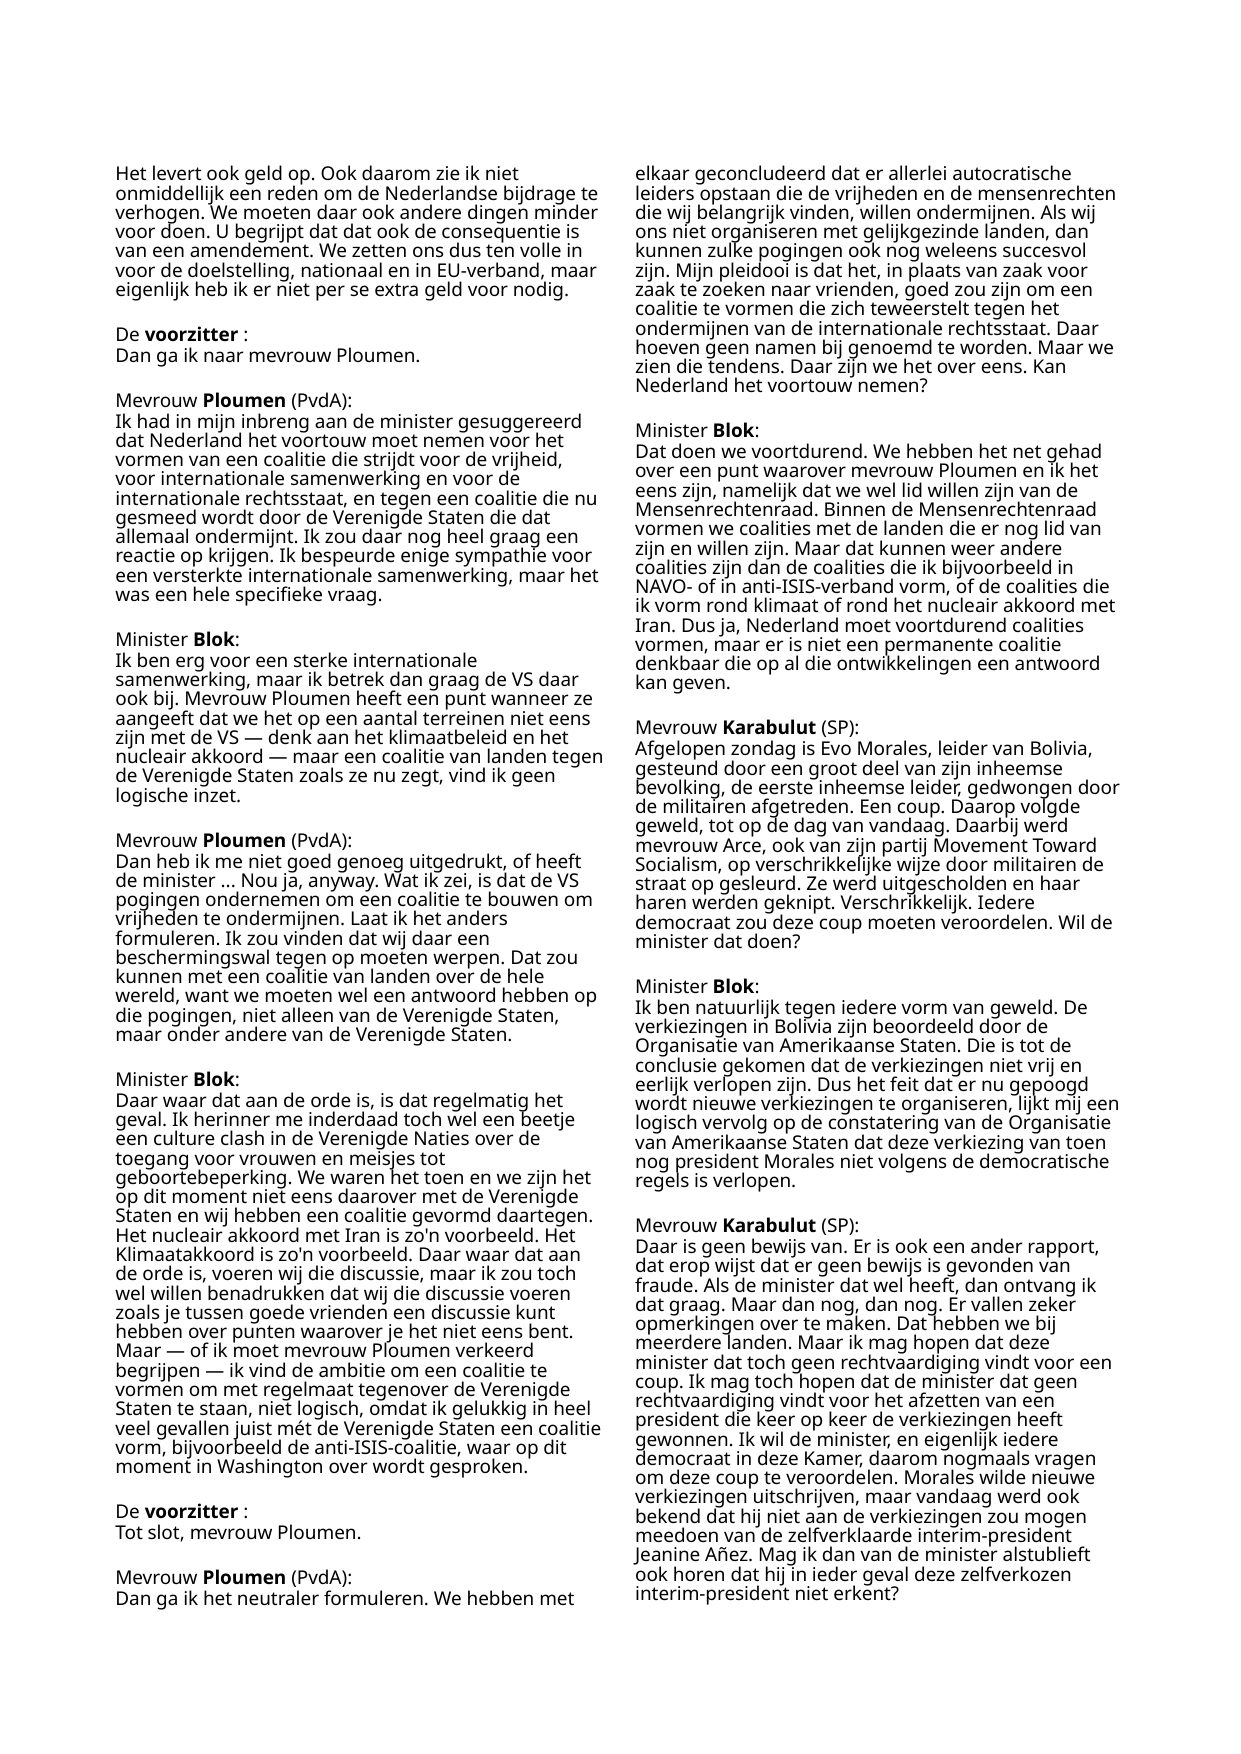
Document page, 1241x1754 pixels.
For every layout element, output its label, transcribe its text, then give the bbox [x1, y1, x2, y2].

text Dan ga ik naar mevrouw Ploumen. [115, 347, 605, 366]
text Afgelopen zondag is Evo Morales, leider van Bolivia, gesteund door een groot deel van zijn inheemse bevolking, de eerste inheemse leider, gedwongen door de militairen afgetreden. Een coup. Daarop volgde geweld, tot op de dag van vandaag. Daarbij werd mevrouw Arce, ook van zijn partij Movement Toward Socialism, op verschrikkelijke wijze door militairen de straat op gesleurd. Ze werd uitgescholden en haar haren werden geknipt. Verschrikkelijk. Iedere democraat zou deze coup moeten veroordelen. Wil de minister dat doen? [635, 740, 1125, 952]
text Dat doen we voortdurend. We hebben het net gehad over een punt waarover mevrouw Ploumen en ik het eens zijn, namelijk dat we wel lid willen zijn van de Mensenrechtenraad. Binnen de Mensenrechtenraad vormen we coalities met de landen die er nog lid van zijn en willen zijn. Maar dat kunnen weer andere coalities zijn dan de coalities die ik bijvoorbeeld in NAVO- of in anti-ISIS-verband vorm, of de coalities die ik vorm rond klimaat of rond het nucleair akkoord met Iran. Dus ja, Nederland moet voortdurend coalities vormen, maar er is niet een permanente coalitie denkbaar die op al die ontwikkelingen een antwoord kan geven. [635, 443, 1125, 694]
text Mevrouw Ploumen (PvdA): [115, 1564, 605, 1590]
text Minister Blok: [635, 973, 1125, 999]
text Mevrouw Ploumen (PvdA): [115, 387, 605, 413]
text Ik had in mijn inbreng aan de minister gesuggereerd dat Nederland het voortouw moet nemen voor het vormen van een coalitie die strijdt voor de vrijheid, voor internationale samenwerking en voor de internationale rechtsstaat, en tegen een coalitie die nu gesmeed wordt door de Verenigde Staten die dat allemaal ondermijnt. Ik zou daar nog heel graag een reactie op krijgen. Ik bespeurde enige sympathie voor een versterkte internationale samenwerking, maar het was een hele specifieke vraag. [115, 413, 605, 605]
text De voorzitter : [115, 1498, 605, 1524]
text Dan heb ik me niet goed genoeg uitgedrukt, of heeft de minister ... Nou ja, anyway. Wat ik zei, is dat de VS pogingen ondernemen om een coalitie te bouwen om vrijheden te ondermijnen. Laat ik het anders formuleren. Ik zou vinden dat wij daar een beschermingswal tegen op moeten werpen. Dat zou kunnen met een coalitie van landen over de hele wereld, want we moeten wel een antwoord hebben op die pogingen, niet alleen van de Verenigde Staten, maar onder andere van de Verenigde Staten. [115, 853, 605, 1045]
text Minister Blok: [115, 1066, 605, 1092]
text Mevrouw Karabulut (SP): [635, 1212, 1125, 1238]
text Minister Blok: [115, 626, 605, 652]
text De voorzitter : [115, 321, 605, 347]
text Daar waar dat aan de orde is, is dat regelmatig het geval. Ik herinner me inderdaad toch wel een beetje een culture clash in de Verenigde Naties over de toegang voor vrouwen en meisjes tot geboortebeperking. We waren het toen en we zijn het op dit moment niet eens daarover met de Verenigde Staten en wij hebben een coalitie gevormd daartegen. Het nucleair akkoord met Iran is zo'n voorbeeld. Het Klimaatakkoord is zo'n voorbeeld. Daar waar dat aan de orde is, voeren wij die discussie, maar ik zou toch wel willen benadrukken dat wij die discussie voeren zoals je tussen goede vrienden een discussie kunt hebben over punten waarover je het niet eens bent. Maar — of ik moet mevrouw Ploumen verkeerd begrijpen — ik vind de ambitie om een coalitie te vormen om met regelmaat tegenover de Verenigde Staten te staan, niet logisch, omdat ik gelukkig in heel veel gevallen juist mét de Verenigde Staten een coalitie vorm, bijvoorbeeld de anti-ISIS-coalitie, waar op dit moment in Washington over wordt gesproken. [115, 1092, 605, 1477]
text elkaar geconcludeerd dat er allerlei autocratische leiders opstaan die de vrijheden en de mensenrechten die wij belangrijk vinden, willen ondermijnen. Als wij ons niet organiseren met gelijkgezinde landen, dan kunnen zulke pogingen ook nog weleens succesvol zijn. Mijn pleidooi is dat het, in plaats van zaak voor zaak te zoeken naar vrienden, goed zou zijn om een coalitie te vormen die zich teweerstelt tegen het ondermijnen van de internationale rechtsstaat. Daar hoeven geen namen bij genoemd te worden. Maar we zien die tendens. Daar zijn we het over eens. Kan Nederland het voortouw nemen? [635, 165, 1125, 397]
text Mevrouw Karabulut (SP): [635, 714, 1125, 740]
text Mevrouw Ploumen (PvdA): [115, 827, 605, 853]
text Het levert ook geld op. Ook daarom zie ik niet onmiddellijk een reden om de Nederlandse bijdrage te verhogen. We moeten daar ook andere dingen minder voor doen. U begrijpt dat dat ook de consequentie is van een amendement. We zetten ons dus ten volle in voor de doelstelling, nationaal en in EU-verband, maar eigenlijk heb ik er niet per se extra geld voor nodig. [115, 165, 605, 300]
text Minister Blok: [635, 417, 1125, 443]
text Ik ben erg voor een sterke internationale samenwerking, maar ik betrek dan graag de VS daar ook bij. Mevrouw Ploumen heeft een punt wanneer ze aangeeft dat we het op een aantal terreinen niet eens zijn met de VS — denk aan het klimaatbeleid en het nucleair akkoord — maar een coalitie van landen tegen de Verenigde Staten zoals ze nu zegt, vind ik geen logische inzet. [115, 652, 605, 806]
text Tot slot, mevrouw Ploumen. [115, 1524, 605, 1543]
text Ik ben natuurlijk tegen iedere vorm van geweld. De verkiezingen in Bolivia zijn beoordeeld door de Organisatie van Amerikaanse Staten. Die is tot de conclusie gekomen dat de verkiezingen niet vrij en eerlijk verlopen zijn. Dus het feit dat er nu gepoogd wordt nieuwe verkiezingen te organiseren, lijkt mij een logisch vervolg op de constatering van de Organisatie van Amerikaanse Staten dat deze verkiezing van toen nog president Morales niet volgens de democratische regels is verlopen. [635, 999, 1125, 1191]
text Daar is geen bewijs van. Er is ook een ander rapport, dat erop wijst dat er geen bewijs is gevonden van fraude. Als de minister dat wel heeft, dan ontvang ik dat graag. Maar dan nog, dan nog. Er vallen zeker opmerkingen over te maken. Dat hebben we bij meerdere landen. Maar ik mag hopen dat deze minister dat toch geen rechtvaardiging vindt voor een coup. Ik mag toch hopen dat de minister dat geen rechtvaardiging vindt voor het afzetten van een president die keer op keer de verkiezingen heeft gewonnen. Ik wil de minister, en eigenlijk iedere democraat in deze Kamer, daarom nogmaals vragen om deze coup te veroordelen. Morales wilde nieuwe verkiezingen uitschrijven, maar vandaag werd ook bekend dat hij niet aan de verkiezingen zou mogen meedoen van de zelfverklaarde interim-president Jeanine Añez. Mag ik dan van de minister alstublieft ook horen dat hij in ieder geval deze zelfverkozen interim-president niet erkent? [635, 1238, 1125, 1604]
text Dan ga ik het neutraler formuleren. We hebben met [115, 1590, 605, 1609]
